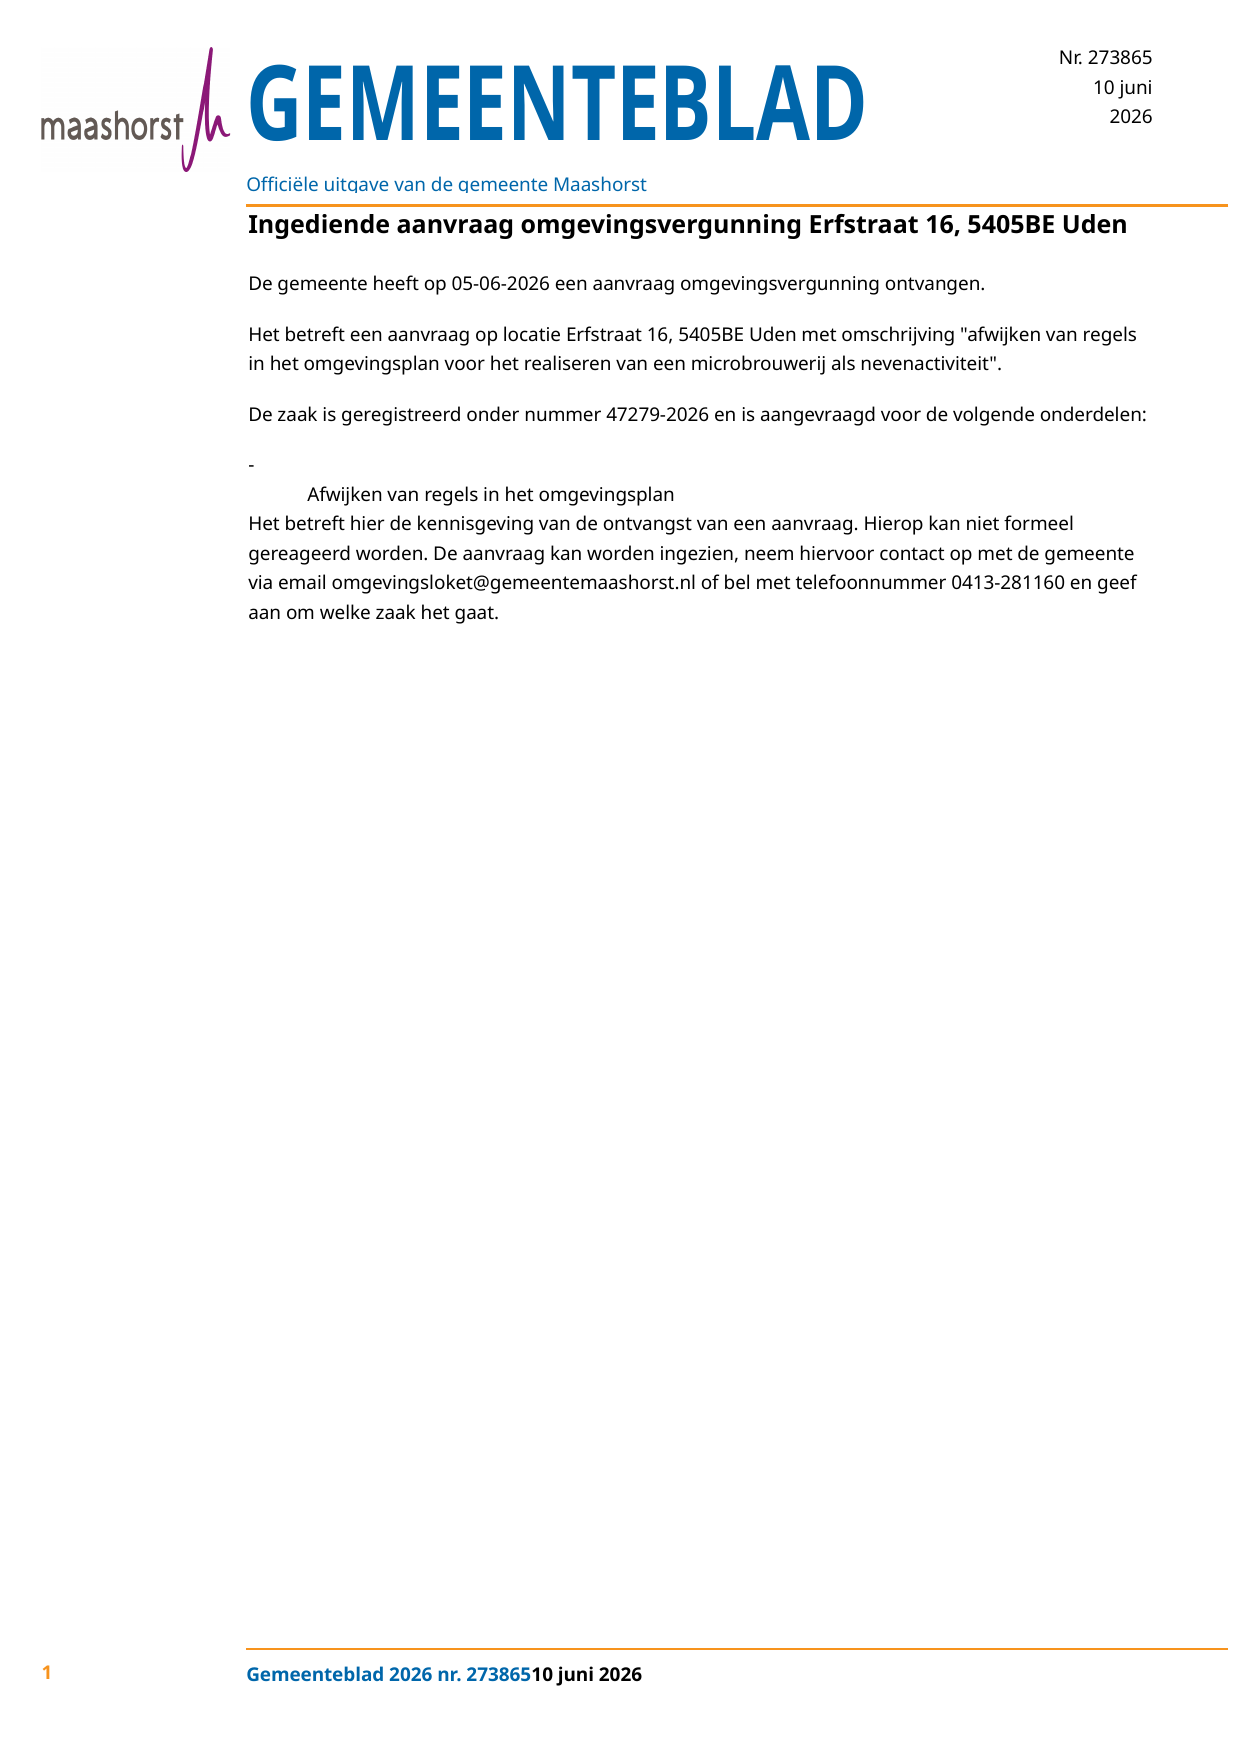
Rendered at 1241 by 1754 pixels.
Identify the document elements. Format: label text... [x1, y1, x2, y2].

picture [41, 47, 231, 172]
text Het betreft hier de kennisgeving van de ontvangst van een aanvraag. Hierop kan niet formeel gereageerd worden. De aanvraag kan worden ingezien, neem hiervoor contact op met de gemeente via email omgevingsloket@gemeentemaashorst.nl of bel met telefoonnummer 0413-281160 en geef aan om welke zaak het gaat. [248, 510, 1152, 625]
text Ingediende aanvraag omgevingsvergunning Erfstraat 16, 5405BE Uden [248, 207, 1152, 241]
text De zaak is geregistreerd onder nummer 47279-2026 en is aangevraagd voor de volgende onderdelen: [248, 401, 1152, 426]
text De gemeente heeft op 05-06-2026 een aanvraag omgevingsvergunning ontvangen. [248, 270, 1152, 296]
text Het betreft een aanvraag op locatie Erfstraat 16, 5405BE Uden met omschrijving "afwijken van regels in het omgevingsplan voor het realiseren van een microbrouwerij als nevenactiviteit". [248, 321, 1152, 376]
list Afwijken van regels in het omgevingsplan [248, 481, 1152, 506]
